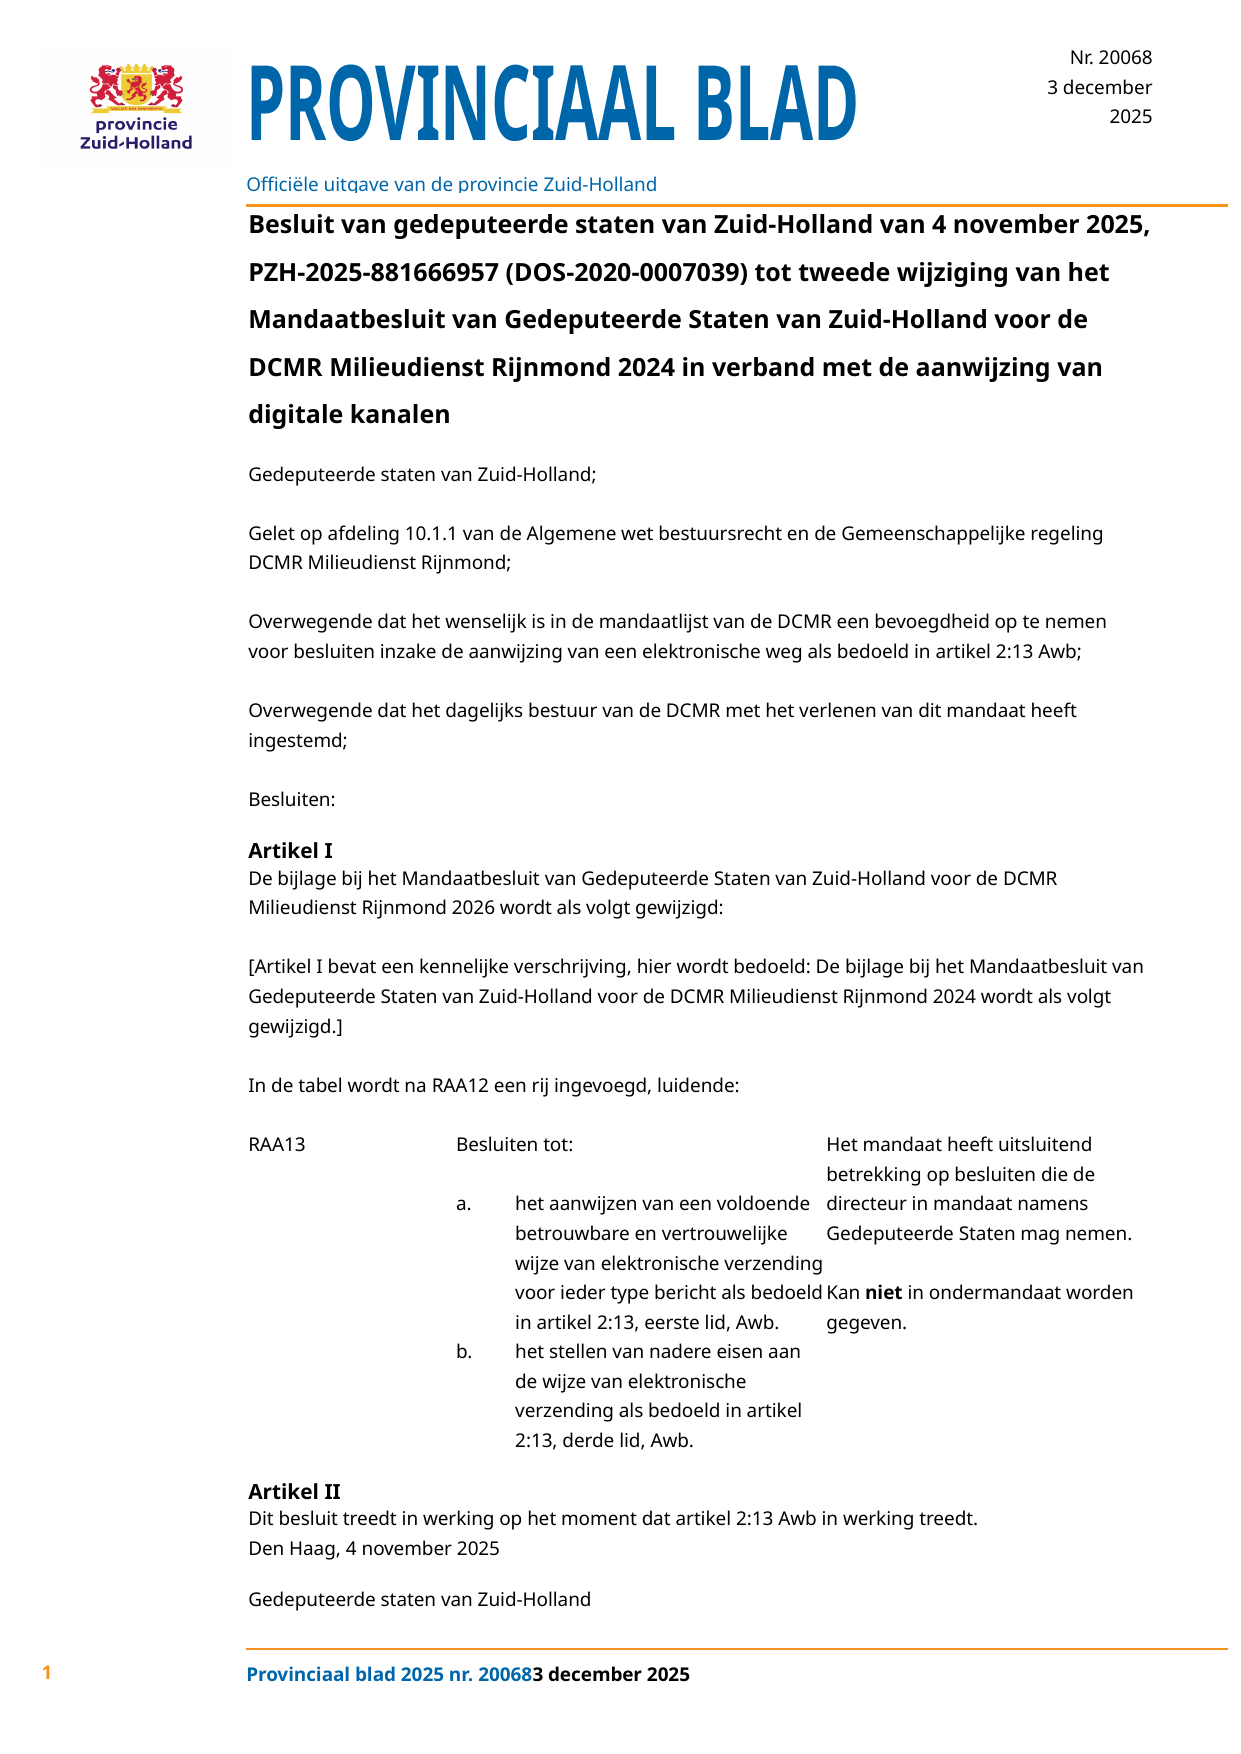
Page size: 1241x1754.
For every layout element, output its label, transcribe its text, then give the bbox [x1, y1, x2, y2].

text Gelet op afdeling 10.1.1 van de Algemene wet bestuursrecht en de Gemeenschappelijke regeling DCMR Milieudienst Rijnmond; [248, 520, 1152, 575]
picture [41, 47, 231, 172]
text De bijlage bij het Mandaatbesluit van Gedeputeerde Staten van Zuid-Holland voor de DCMR Milieudienst Rijnmond 2026 wordt als volgt gewijzigd: [248, 865, 1152, 920]
text Den Haag, 4 november 2025 [248, 1535, 1152, 1561]
table_header Het mandaat heeft uitsluitend betrekking op besluiten die de directeur in mandaat namens Gedeputeerde Staten mag nemen. Kan niet in ondermandaat worden gegeven. [826, 1131, 1152, 1453]
table_header RAA13 [248, 1131, 456, 1453]
text In de tabel wordt na RAA12 een rij ingevoegd, luidende: [248, 1072, 1152, 1098]
text [Artikel I bevat een kennelijke verschrijving, hier wordt bedoeld: De bijlage bij het Mandaatbesluit van Gedeputeerde Staten van Zuid-Holland voor de DCMR Milieudienst Rijnmond 2024 wordt als volgt gewijzigd.] [248, 954, 1152, 1039]
text Gedeputeerde staten van Zuid-Holland [248, 1586, 1152, 1612]
text Dit besluit treedt in werking op het moment dat artikel 2:13 Awb in werking treedt. [248, 1505, 1152, 1531]
text Gedeputeerde staten van Zuid-Holland; [248, 461, 1152, 486]
table_header Besluiten tot: het aanwijzen van een voldoende betrouwbare en vertrouwelijke wijze van elektronische verzending voor ieder type bericht als bedoeld in artikel 2:13, eerste lid, Awb. het stellen van nadere eisen aan de wijze van elektronische verzending als bedoeld in artikel 2:13, derde lid, Awb. [456, 1131, 826, 1453]
text Besluit van gedeputeerde staten van Zuid-Holland van 4 november 2025, PZH-2025-881666957 (DOS-2020-0007039) tot tweede wijziging van het Mandaatbesluit van Gedeputeerde Staten van Zuid-Holland voor de DCMR Milieudienst Rijnmond 2024 in verband met de aanwijzing van digitale kanalen [248, 207, 1152, 431]
text Besluiten: [248, 786, 1152, 812]
text Overwegende dat het wenselijk is in de mandaatlijst van de DCMR een bevoegdheid op te nemen voor besluiten inzake de aanwijzing van een elektronische weg als bedoeld in artikel 2:13 Awb; [248, 609, 1152, 664]
text Artikel II [248, 1477, 1152, 1505]
text Artikel I [248, 837, 1152, 865]
text Overwegende dat het dagelijks bestuur van de DCMR met het verlenen van dit mandaat heeft ingestemd; [248, 697, 1152, 753]
